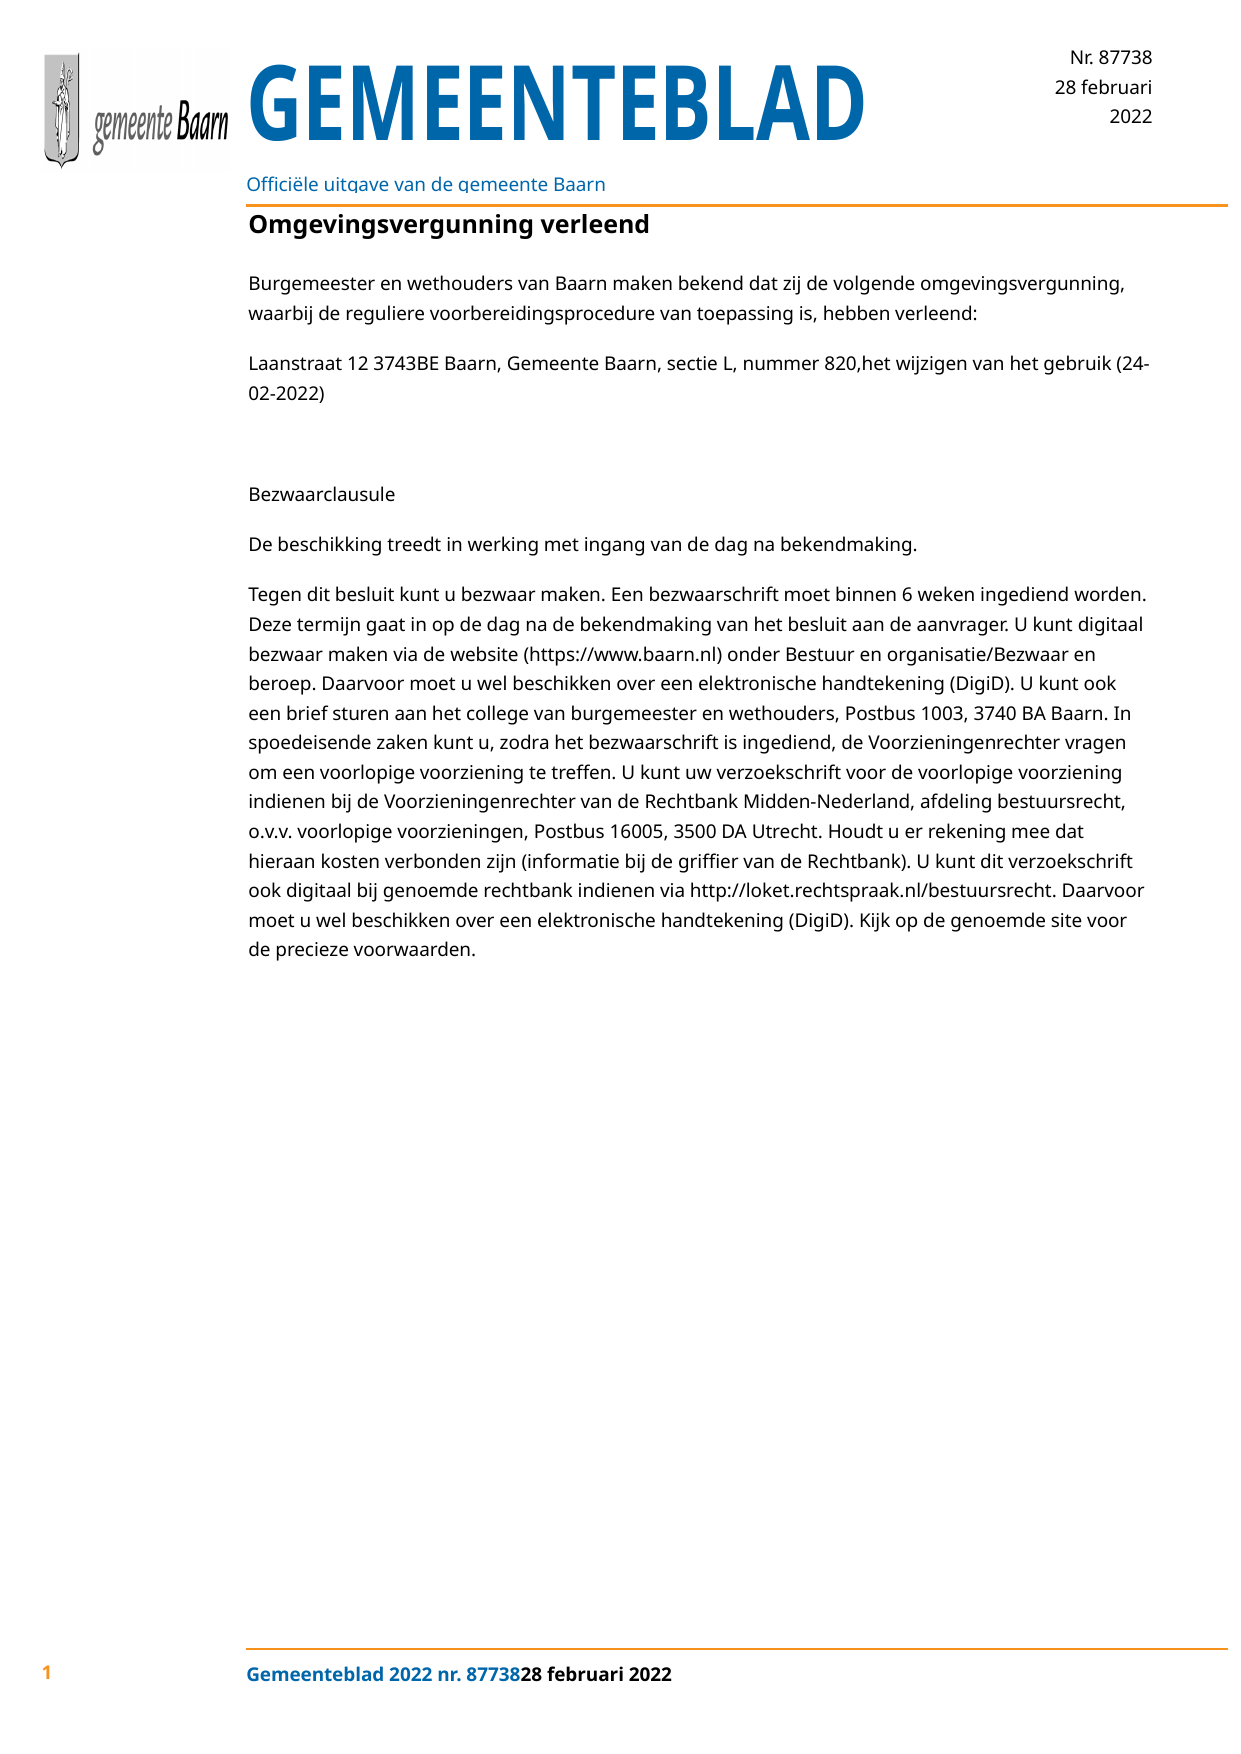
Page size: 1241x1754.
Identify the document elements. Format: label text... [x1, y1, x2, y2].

text Omgevingsvergunning verleend [248, 207, 1152, 241]
text Bezwaarclausule [248, 481, 1152, 506]
text Laanstraat 12 3743BE Baarn, Gemeente Baarn, sectie L, nummer 820,het wijzigen van het gebruik (24-02-2022) [248, 350, 1152, 406]
text De beschikking treedt in werking met ingang van de dag na bekendmaking. [248, 531, 1152, 557]
text Tegen dit besluit kunt u bezwaar maken. Een bezwaarschrift moet binnen 6 weken ingediend worden. Deze termijn gaat in op de dag na de bekendmaking van het besluit aan de aanvrager. U kunt digitaal bezwaar maken via de website (https://www.baarn.nl) onder Bestuur en organisatie/Bezwaar en beroep. Daarvoor moet u wel beschikken over een elektronische handtekening (DigiD). U kunt ook een brief sturen aan het college van burgemeester en wethouders, Postbus 1003, 3740 BA Baarn. In spoedeisende zaken kunt u, zodra het bezwaarschrift is ingediend, de Voorzieningenrechter vragen om een voorlopige voorziening te treffen. U kunt uw verzoekschrift voor de voorlopige voorziening indienen bij de Voorzieningenrechter van de Rechtbank Midden-Nederland, afdeling bestuursrecht, o.v.v. voorlopige voorzieningen, Postbus 16005, 3500 DA Utrecht. Houdt u er rekening mee dat hieraan kosten verbonden zijn (informatie bij de griffier van de Rechtbank). U kunt dit verzoekschrift ook digitaal bij genoemde rechtbank indienen via http://loket.rechtspraak.nl/bestuursrecht. Daarvoor moet u wel beschikken over een elektronische handtekening (DigiD). Kijk op de genoemde site voor de precieze voorwaarden. [248, 582, 1152, 962]
text Burgemeester en wethouders van Baarn maken bekend dat zij de volgende omgevingsvergunning, waarbij de reguliere voorbereidingsprocedure van toepassing is, hebben verleend: [248, 270, 1152, 326]
picture [41, 47, 231, 172]
